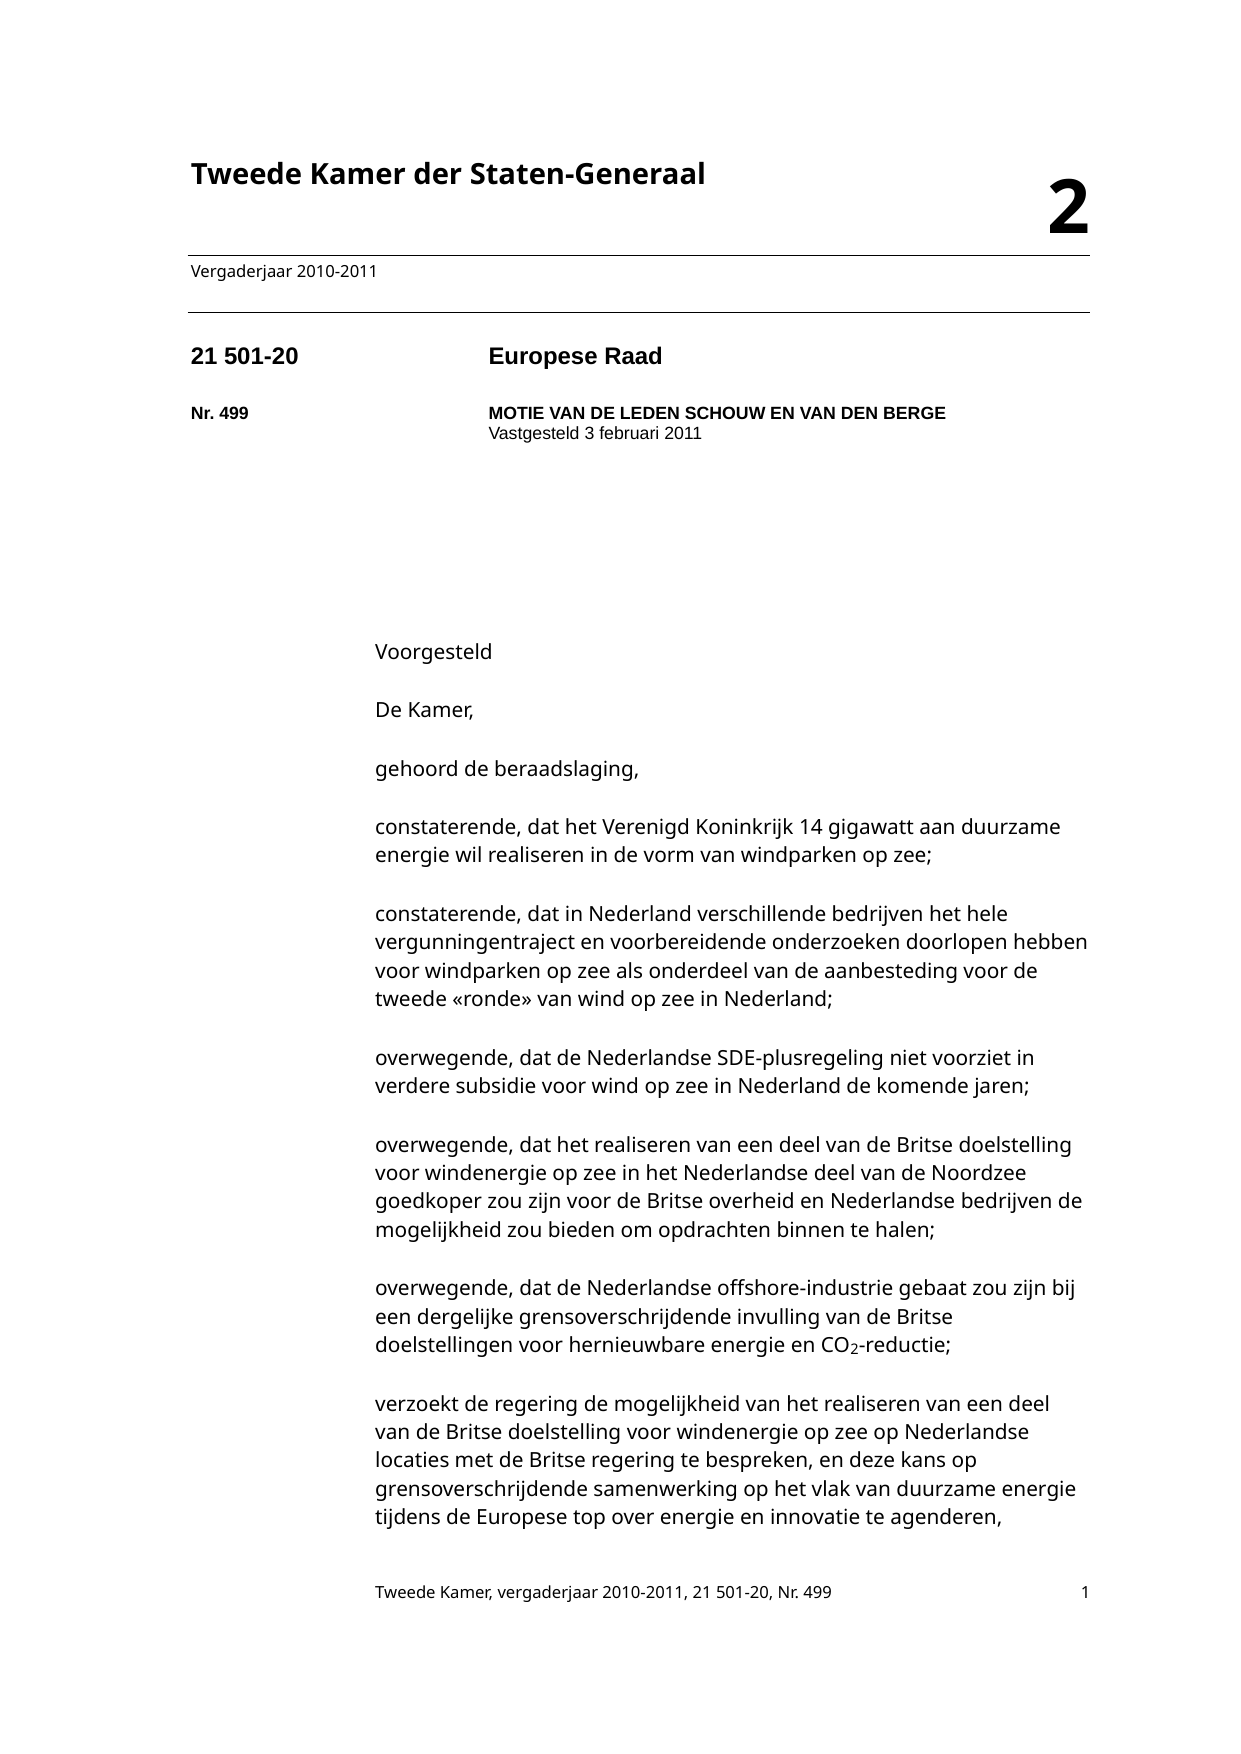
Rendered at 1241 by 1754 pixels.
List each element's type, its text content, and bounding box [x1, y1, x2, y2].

table_cell MOTIE VAN DE LEDEN SCHOUW EN VAN DEN BERGE Vastgesteld 3 februari 2011 [485, 399, 1090, 518]
text constaterende, dat het Verenigd Koninkrijk 14 gigawatt aan duurzame energie wil realiseren in de vorm van windparken op zee; [375, 812, 1090, 869]
table_header 2 [910, 150, 1090, 255]
text gehoord de beraadslaging, [375, 754, 1090, 782]
table_cell [485, 313, 1090, 339]
table_cell [485, 256, 1090, 312]
table_header Tweede Kamer der Staten-Generaal [188, 150, 909, 255]
table_cell Vergaderjaar 2010-2011 [188, 256, 485, 312]
table_cell Nr. 499 [188, 399, 485, 518]
text verzoekt de regering de mogelijkheid van het realiseren van een deel van de Britse doelstelling voor windenergie op zee op Nederlandse locaties met de Britse regering te bespreken, en deze kans op grensoverschrijdende samenwerking op het vlak van duurzame energie tijdens de Europese top over energie en innovatie te agenderen, [375, 1389, 1090, 1531]
table_cell Europese Raad [485, 339, 1090, 399]
text overwegende, dat de Nederlandse SDE-plusregeling niet voorziet in verdere subsidie voor wind op zee in Nederland de komende jaren; [375, 1043, 1090, 1100]
text De Kamer, [375, 695, 1090, 724]
table_cell [188, 313, 485, 339]
table_cell 21 501-20 [188, 339, 485, 399]
text constaterende, dat in Nederland verschillende bedrijven het hele vergunningentraject en voorbereidende onderzoeken doorlopen hebben voor windparken op zee als onderdeel van de aanbesteding voor de tweede «ronde» van wind op zee in Nederland; [375, 899, 1090, 1013]
text Voorgesteld [375, 637, 1090, 665]
text overwegende, dat de Nederlandse offshore-industrie gebaat zou zijn bij een dergelijke grensoverschrijdende invulling van de Britse doelstellingen voor hernieuwbare energie en CO2-reductie; [375, 1273, 1090, 1359]
text overwegende, dat het realiseren van een deel van de Britse doelstelling voor windenergie op zee in het Nederlandse deel van de Noordzee goedkoper zou zijn voor de Britse overheid en Nederlandse bedrijven de mogelijkheid zou bieden om opdrachten binnen te halen; [375, 1130, 1090, 1243]
